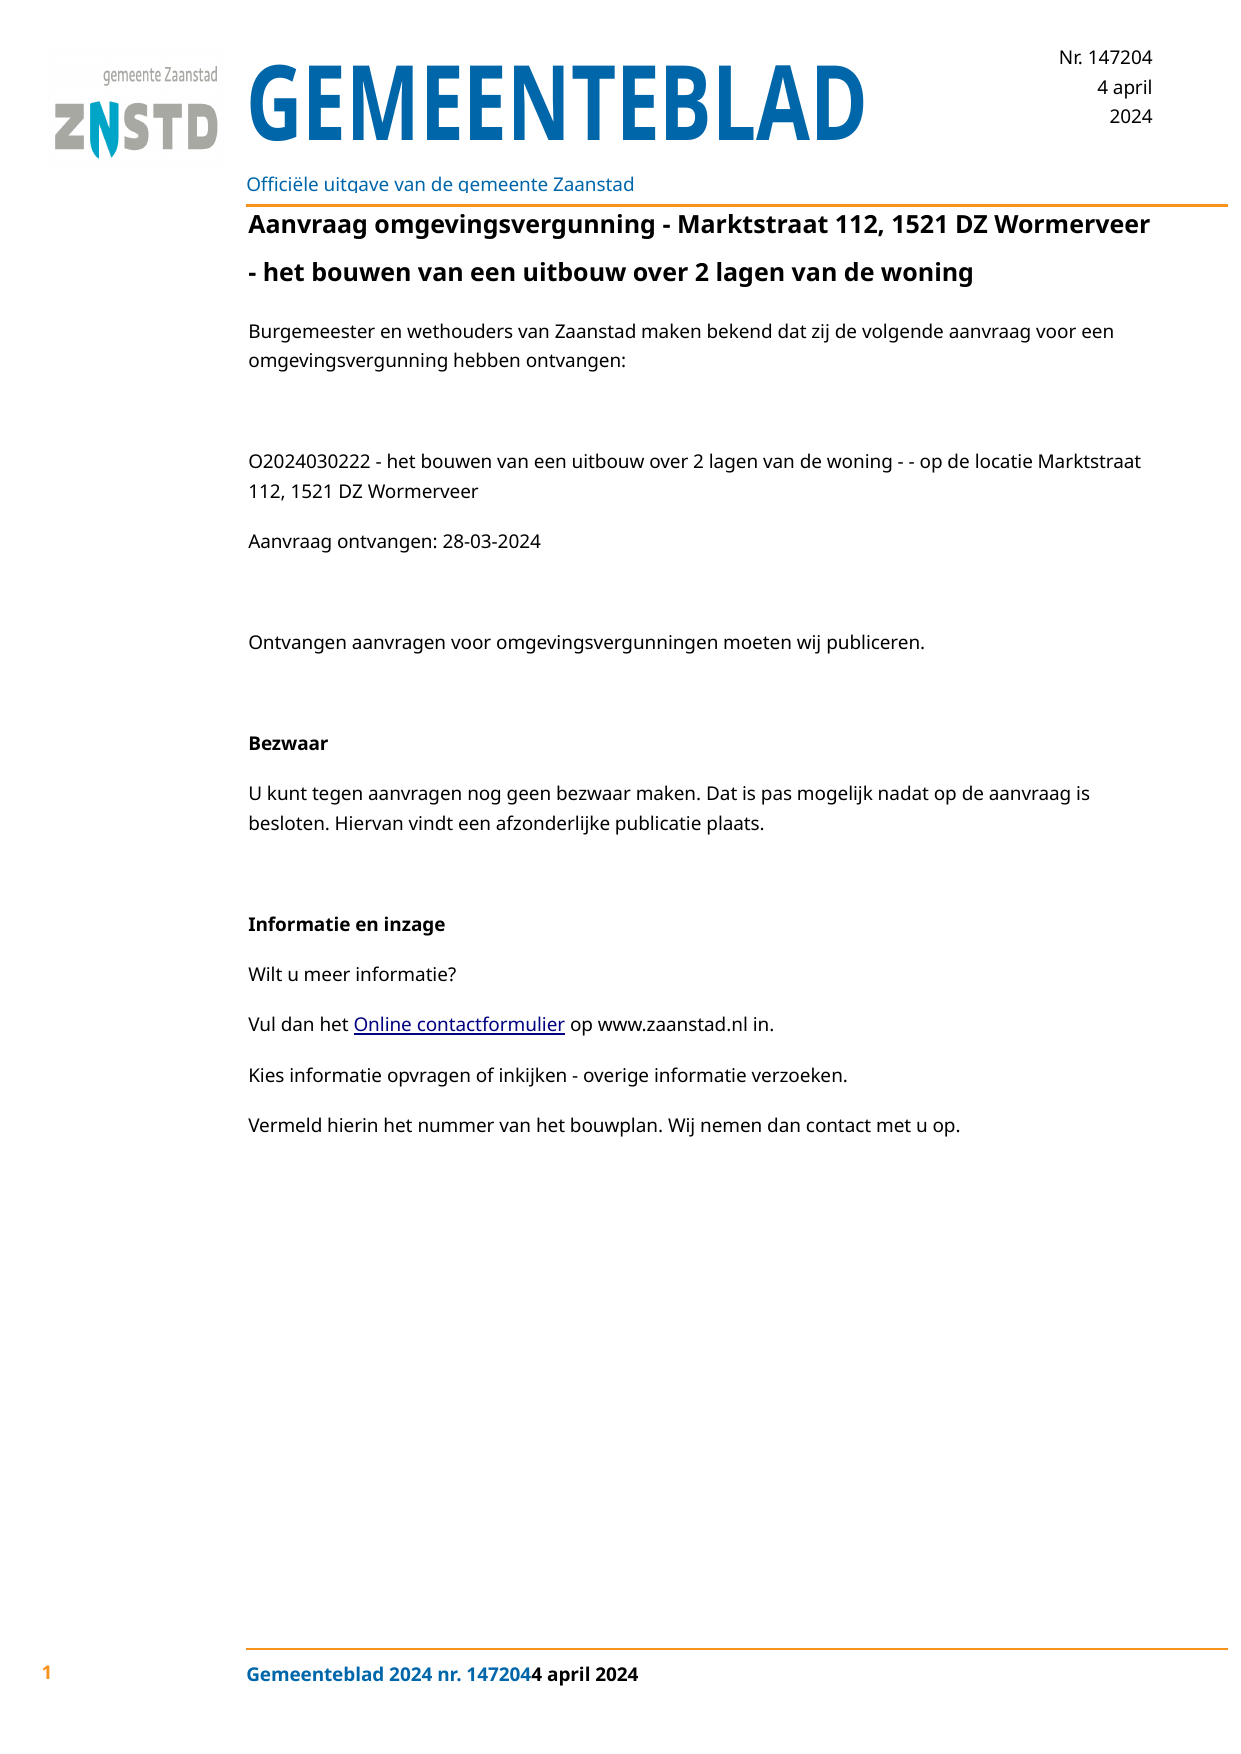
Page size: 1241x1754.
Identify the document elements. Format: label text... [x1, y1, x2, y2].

picture [41, 47, 231, 172]
text Kies informatie opvragen of inkijken - overige informatie verzoeken. [248, 1062, 1152, 1088]
text Bezwaar [248, 730, 1152, 756]
text Burgemeester en wethouders van Zaanstad maken bekend dat zij de volgende aanvraag voor een omgevingsvergunning hebben ontvangen: [248, 318, 1152, 373]
text Aanvraag omgevingsvergunning - Marktstraat 112, 1521 DZ Wormerveer - het bouwen van een uitbouw over 2 lagen van de woning [248, 207, 1152, 288]
text Informatie en inzage [248, 911, 1152, 937]
text U kunt tegen aanvragen nog geen bezwaar maken. Dat is pas mogelijk nadat op de aanvraag is besloten. Hiervan vindt een afzonderlijke publicatie plaats. [248, 780, 1152, 836]
text O2024030222 - het bouwen van een uitbouw over 2 lagen van de woning - - op de locatie Marktstraat 112, 1521 DZ Wormerveer [248, 448, 1152, 504]
text Vul dan het Online contactformulier op www.zaanstad.nl in. [248, 1012, 1152, 1037]
text Aanvraag ontvangen: 28-03-2024 [248, 528, 1152, 554]
text Ontvangen aanvragen voor omgevingsvergunningen moeten wij publiceren. [248, 629, 1152, 655]
text Wilt u meer informatie? [248, 961, 1152, 987]
text Vermeld hierin het nummer van het bouwplan. Wij nemen dan contact met u op. [248, 1112, 1152, 1138]
